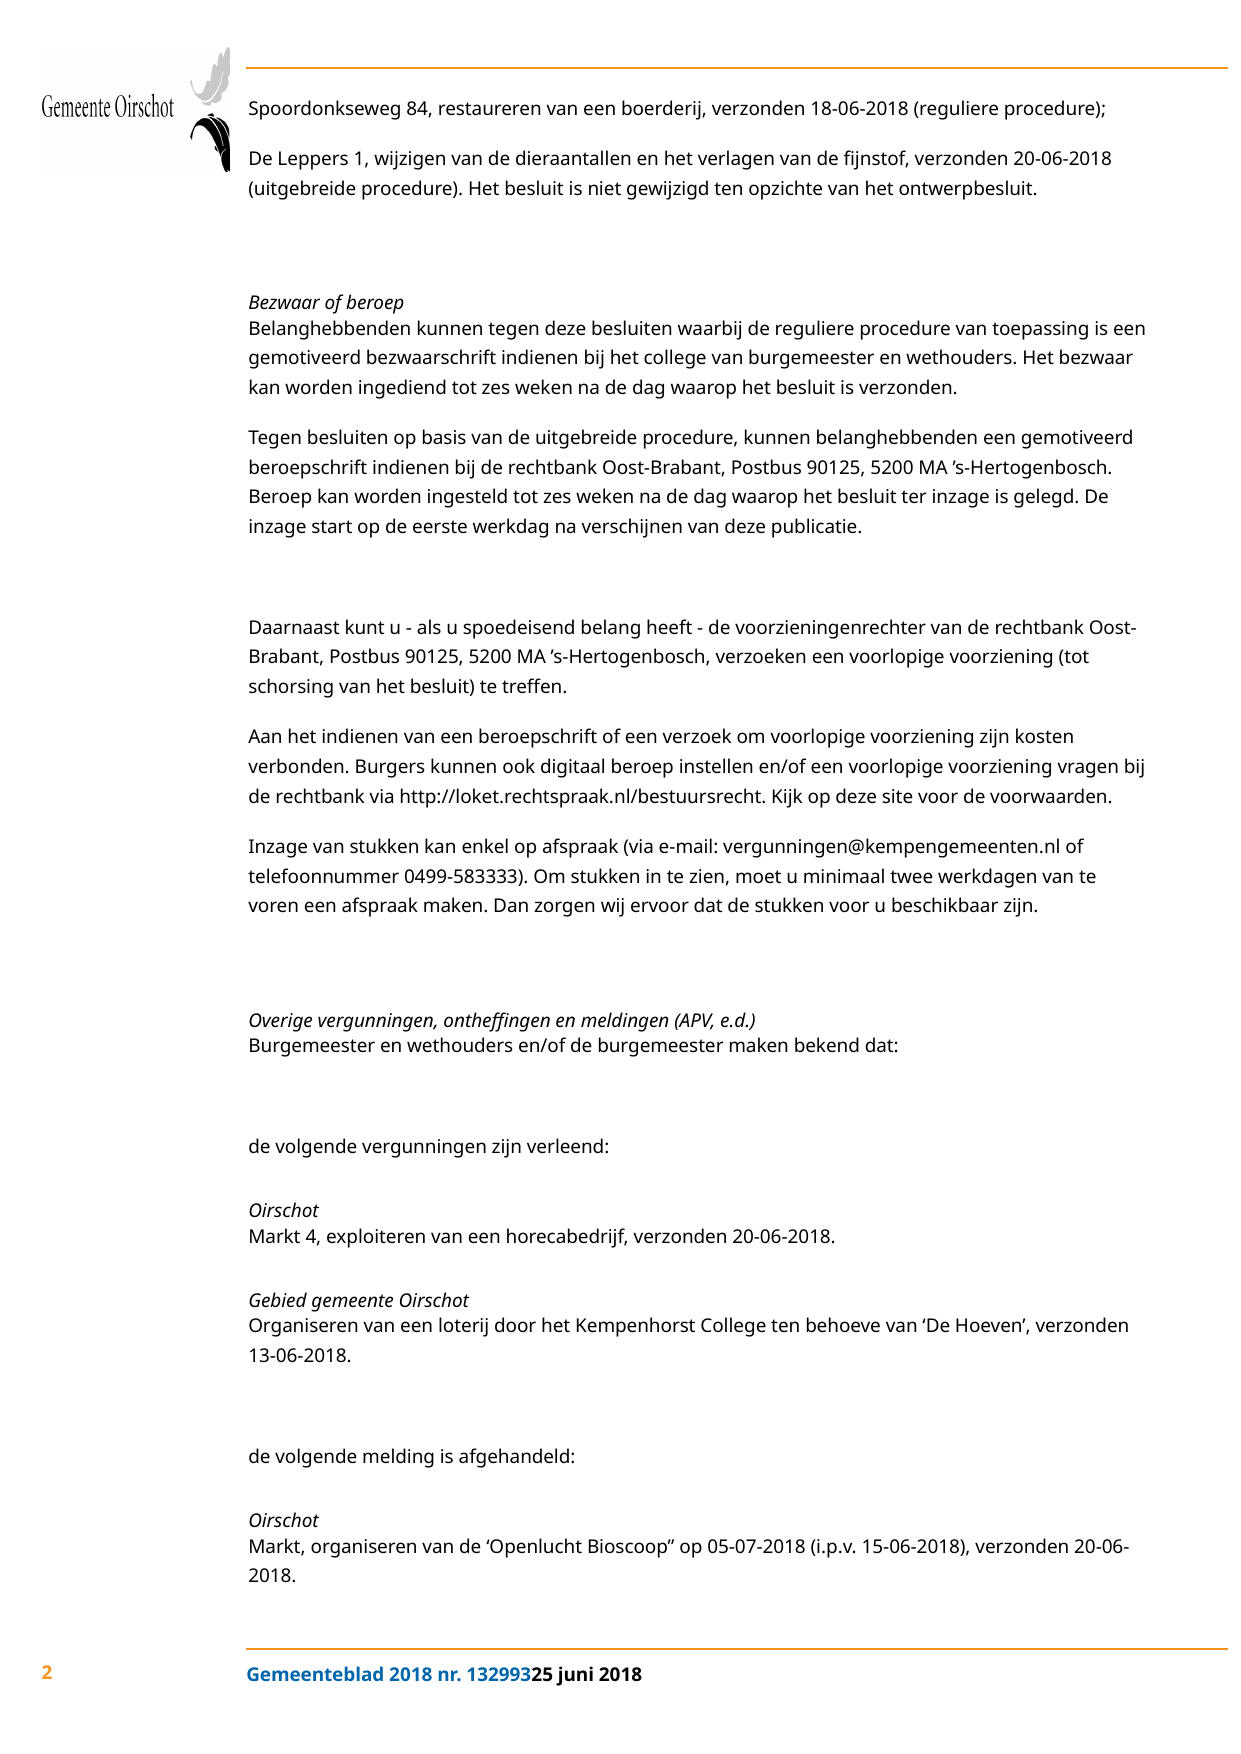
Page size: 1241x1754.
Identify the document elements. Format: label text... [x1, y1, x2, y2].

text Inzage van stukken kan enkel op afspraak (via e-mail: vergunningen@kempengemeenten.nl of telefoonnummer 0499-583333). Om stukken in te zien, moet u minimaal twee werkdagen van te voren een afspraak maken. Dan zorgen wij ervoor dat de stukken voor u beschikbaar zijn. [248, 833, 1152, 918]
text Oirschot [248, 1197, 1152, 1223]
text Markt 4, exploiteren van een horecabedrijf, verzonden 20-06-2018. [248, 1223, 1152, 1249]
text Overige vergunningen, ontheffingen en meldingen (APV, e.d.) [248, 1007, 1152, 1032]
text Tegen besluiten op basis van de uitgebreide procedure, kunnen belanghebbenden een gemotiveerd beroepschrift indienen bij de rechtbank Oost-Brabant, Postbus 90125, 5200 MA ’s-Hertogenbosch. Beroep kan worden ingesteld tot zes weken na de dag waarop het besluit ter inzage is gelegd. De inzage start op de eerste werkdag na verschijnen van deze publicatie. [248, 424, 1152, 539]
text Daarnaast kunt u - als u spoedeisend belang heeft - de voorzieningenrechter van de rechtbank Oost-Brabant, Postbus 90125, 5200 MA ’s-Hertogenbosch, verzoeken een voorlopige voorziening (tot schorsing van het besluit) te treffen. [248, 614, 1152, 699]
text Burgemeester en wethouders en/of de burgemeester maken bekend dat: [248, 1032, 1152, 1058]
text Markt, organiseren van de ‘Openlucht Bioscoop” op 05-07-2018 (i.p.v. 15-06-2018), verzonden 20-06-2018. [248, 1533, 1152, 1588]
text de volgende vergunningen zijn verleend: [248, 1133, 1152, 1159]
text Aan het indienen van een beroepschrift of een verzoek om voorlopige voorziening zijn kosten verbonden. Burgers kunnen ook digitaal beroep instellen en/of een voorlopige voorziening vragen bij de rechtbank via http://loket.rechtspraak.nl/bestuursrecht. Kijk op deze site voor de voorwaarden. [248, 724, 1152, 808]
picture [41, 47, 231, 172]
text Oirschot [248, 1507, 1152, 1533]
text Spoordonkseweg 84, restaureren van een boerderij, verzonden 18-06-2018 (reguliere procedure); [248, 95, 1152, 121]
text de volgende melding is afgehandeld: [248, 1443, 1152, 1469]
text Bezwaar of beroep [248, 289, 1152, 315]
text Gebied gemeente Oirschot [248, 1287, 1152, 1313]
text Organiseren van een loterij door het Kempenhorst College ten behoeve van ‘De Hoeven’, verzonden 13-06-2018. [248, 1313, 1152, 1368]
text Belanghebbenden kunnen tegen deze besluiten waarbij de reguliere procedure van toepassing is een gemotiveerd bezwaarschrift indienen bij het college van burgemeester en wethouders. Het bezwaar kan worden ingediend tot zes weken na de dag waarop het besluit is verzonden. [248, 315, 1152, 400]
text De Leppers 1, wijzigen van de dieraantallen en het verlagen van de fijnstof, verzonden 20-06-2018 (uitgebreide procedure). Het besluit is niet gewijzigd ten opzichte van het ontwerpbesluit. [248, 145, 1152, 201]
